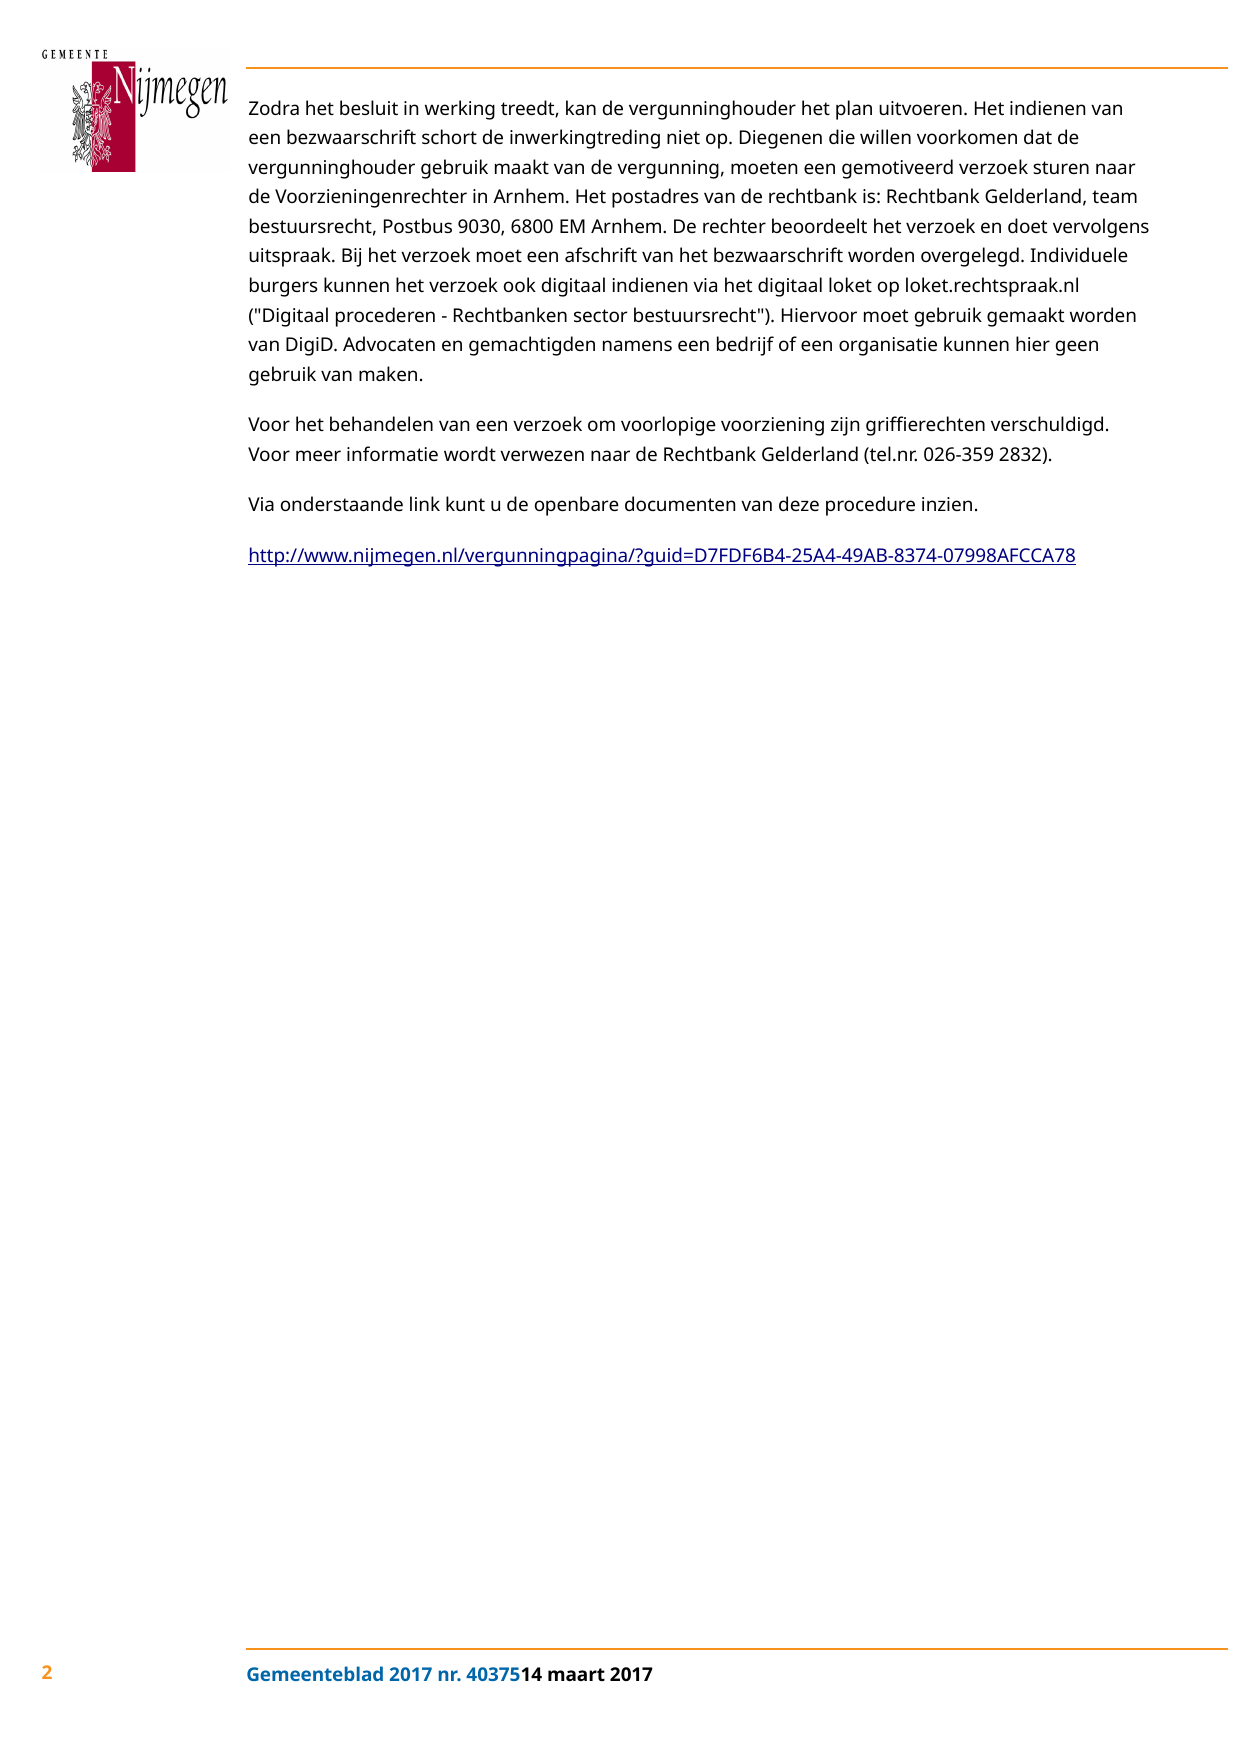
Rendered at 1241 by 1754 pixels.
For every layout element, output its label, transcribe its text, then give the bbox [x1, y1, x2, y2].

text Zodra het besluit in werking treedt, kan de vergunninghouder het plan uitvoeren. Het indienen van een bezwaarschrift schort de inwerkingtreding niet op. Diegenen die willen voorkomen dat de vergunninghouder gebruik maakt van de vergunning, moeten een gemotiveerd verzoek sturen naar de Voorzieningenrechter in Arnhem. Het postadres van de rechtbank is: Rechtbank Gelderland, team bestuursrecht, Postbus 9030, 6800 EM Arnhem. De rechter beoordeelt het verzoek en doet vervolgens uitspraak. Bij het verzoek moet een afschrift van het bezwaarschrift worden overgelegd. Individuele burgers kunnen het verzoek ook digitaal indienen via het digitaal loket op loket.rechtspraak.nl ("Digitaal procederen - Rechtbanken sector bestuursrecht"). Hiervoor moet gebruik gemaakt worden van DigiD. Advocaten en gemachtigden namens een bedrijf of een organisatie kunnen hier geen gebruik van maken. [248, 95, 1152, 387]
text Via onderstaande link kunt u de openbare documenten van deze procedure inzien. [248, 491, 1152, 517]
text Voor het behandelen van een verzoek om voorlopige voorziening zijn griffierechten verschuldigd. Voor meer informatie wordt verwezen naar de Rechtbank Gelderland (tel.nr. 026-359 2832). [248, 411, 1152, 467]
text http://www.nijmegen.nl/vergunningpagina/?guid=D7FDF6B4-25A4-49AB-8374-07998AFCCA78 [248, 542, 1152, 568]
picture [41, 47, 231, 172]
